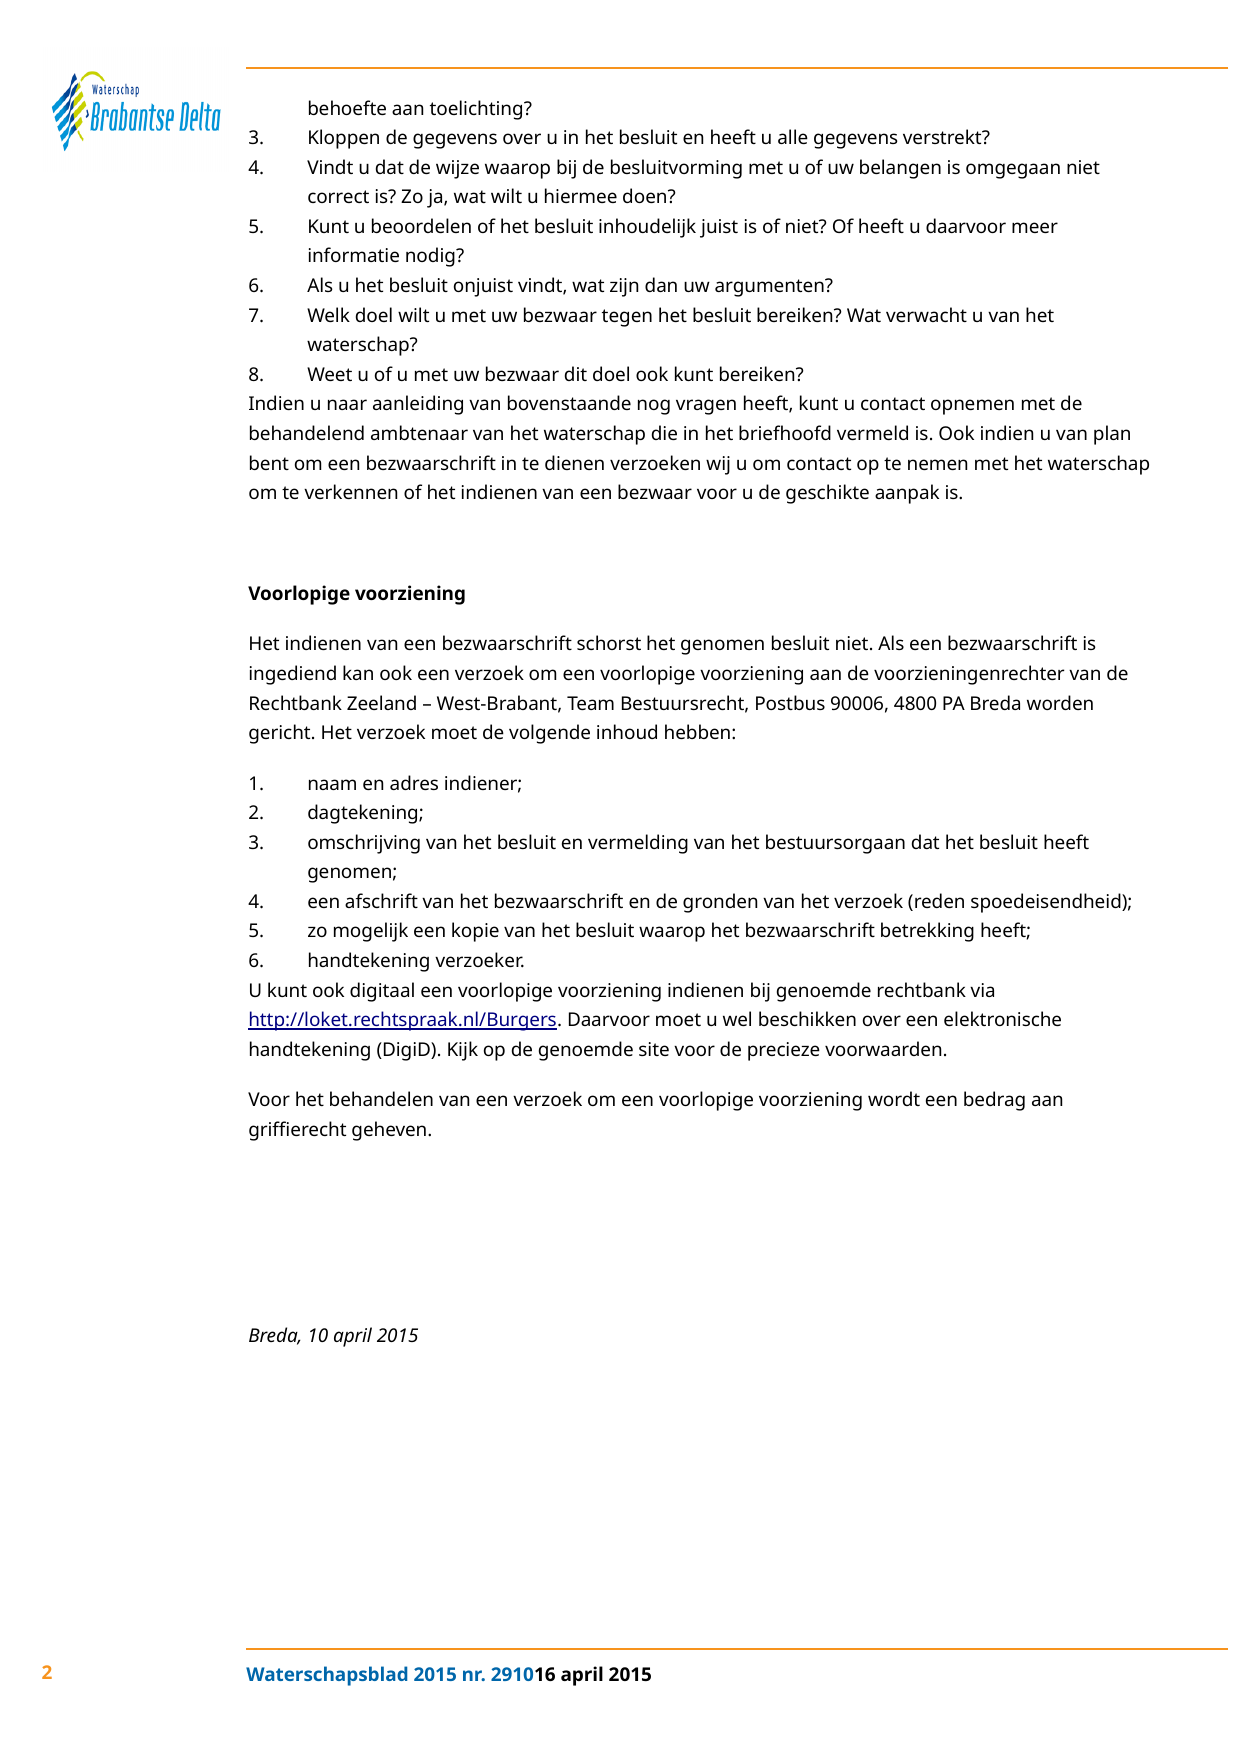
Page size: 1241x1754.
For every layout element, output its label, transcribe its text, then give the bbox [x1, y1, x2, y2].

list behoefte aan toelichting? [248, 95, 1152, 121]
list dagtekening; [248, 799, 1152, 825]
list zo mogelijk een kopie van het besluit waarop het bezwaarschrift betrekking heeft; [248, 918, 1152, 943]
list naam en adres indiener; [248, 770, 1152, 796]
list Kunt u beoordelen of het besluit inhoudelijk juist is of niet? Of heeft u daarvoor meer informatie nodig? [248, 213, 1152, 268]
list omschrijving van het besluit en vermelding van het bestuursorgaan dat het besluit heeft genomen; [248, 829, 1152, 884]
text U kunt ook digitaal een voorlopige voorziening indienen bij genoemde rechtbank via http://loket.rechtspraak.nl/Burgers. Daarvoor moet u wel beschikken over een elektronische handtekening (DigiD). Kijk op de genoemde site voor de precieze voorwaarden. [248, 977, 1152, 1062]
list Vindt u dat de wijze waarop bij de besluitvorming met u of uw belangen is omgegaan niet correct is? Zo ja, wat wilt u hiermee doen? [248, 154, 1152, 209]
text Voorlopige voorziening [248, 580, 1152, 606]
list Weet u of u met uw bezwaar dit doel ook kunt bereiken? [248, 361, 1152, 387]
list Als u het besluit onjuist vindt, wat zijn dan uw argumenten? [248, 272, 1152, 298]
list handtekening verzoeker. [248, 947, 1152, 973]
text Het indienen van een bezwaarschrift schorst het genomen besluit niet. Als een bezwaarschrift is ingediend kan ook een verzoek om een voorlopige voorziening aan de voorzieningenrechter van de Rechtbank Zeeland – West-Brabant, Team Bestuursrecht, Postbus 90006, 4800 PA Breda worden gericht. Het verzoek moet de volgende inhoud hebben: [248, 631, 1152, 745]
list Kloppen de gegevens over u in het besluit en heeft u alle gegevens verstrekt? [248, 124, 1152, 150]
list een afschrift van het bezwaarschrift en de gronden van het verzoek (reden spoedeisendheid); [248, 888, 1152, 914]
text Voor het behandelen van een verzoek om een voorlopige voorziening wordt een bedrag aan griffierecht geheven. [248, 1086, 1152, 1142]
list Welk doel wilt u met uw bezwaar tegen het besluit bereiken? Wat verwacht u van het waterschap? [248, 302, 1152, 357]
text Breda, 10 april 2015 [248, 1323, 1152, 1348]
picture [41, 47, 231, 172]
text Indien u naar aanleiding van bovenstaande nog vragen heeft, kunt u contact opnemen met de behandelend ambtenaar van het waterschap die in het briefhoofd vermeld is. Ook indien u van plan bent om een bezwaarschrift in te dienen verzoeken wij u om contact op te nemen met het waterschap om te verkennen of het indienen van een bezwaar voor u de geschikte aanpak is. [248, 391, 1152, 505]
